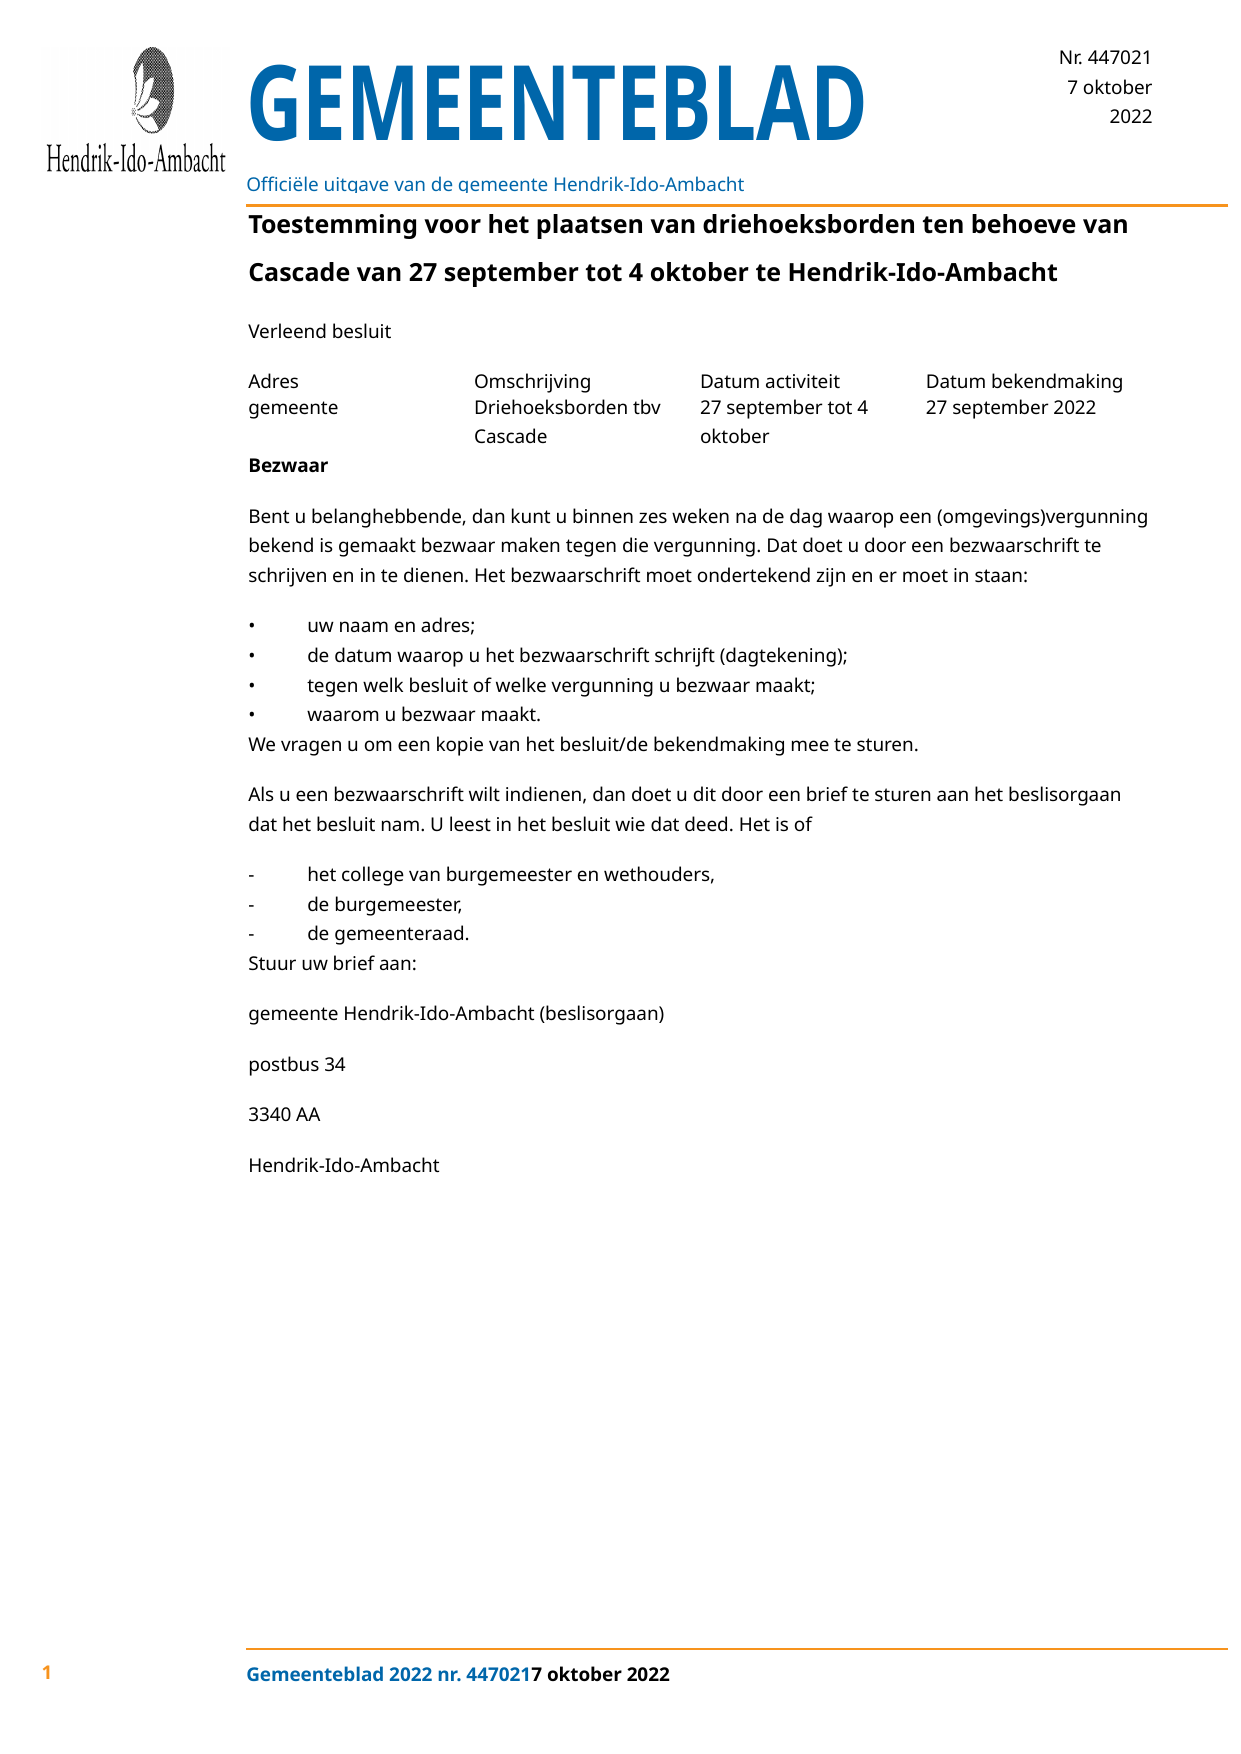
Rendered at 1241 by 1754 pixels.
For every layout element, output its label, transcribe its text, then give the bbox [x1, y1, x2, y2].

table_header Datum activiteit [700, 369, 926, 394]
list de datum waarop u het bezwaarschrift schrijft (dagtekening); [248, 642, 1152, 668]
table_cell gemeente [248, 394, 474, 449]
table_header Datum bekendmaking [926, 369, 1152, 394]
list uw naam en adres; [248, 613, 1152, 638]
text Toestemming voor het plaatsen van driehoeksborden ten behoeve van Cascade van 27 september tot 4 oktober te Hendrik-Ido-Ambacht [248, 207, 1152, 288]
text gemeente Hendrik-Ido-Ambacht (beslisorgaan) [248, 1001, 1152, 1026]
text postbus 34 [248, 1051, 1152, 1077]
table_cell 27 september 2022 [926, 394, 1152, 449]
text Bezwaar [248, 453, 1152, 478]
list de burgemeester, [248, 891, 1152, 917]
list tegen welk besluit of welke vergunning u bezwaar maakt; [248, 672, 1152, 698]
table_header Adres [248, 369, 474, 394]
text Stuur uw brief aan: [248, 950, 1152, 976]
text Hendrik-Ido-Ambacht [248, 1152, 1152, 1178]
table_cell Driehoeksborden tbv Cascade [474, 394, 700, 449]
text Bent u belanghebbende, dan kunt u binnen zes weken na de dag waarop een (omgevings)vergunning bekend is gemaakt bezwaar maken tegen die vergunning. Dat doet u door een bezwaarschrift te schrijven en in te dienen. Het bezwaarschrift moet ondertekend zijn en er moet in staan: [248, 503, 1152, 588]
text Verleend besluit [248, 318, 1152, 344]
text 3340 AA [248, 1101, 1152, 1127]
text Als u een bezwaarschrift wilt indienen, dan doet u dit door een brief te sturen aan het beslisorgaan dat het besluit nam. U leest in het besluit wie dat deed. Het is of [248, 781, 1152, 837]
list de gemeenteraad. [248, 921, 1152, 946]
picture [41, 47, 231, 172]
text We vragen u om een kopie van het besluit/de bekendmaking mee te sturen. [248, 731, 1152, 757]
list het college van burgemeester en wethouders, [248, 861, 1152, 887]
table_cell 27 september tot 4 oktober [700, 394, 926, 449]
table_header Omschrijving [474, 369, 700, 394]
list waarom u bezwaar maakt. [248, 701, 1152, 727]
